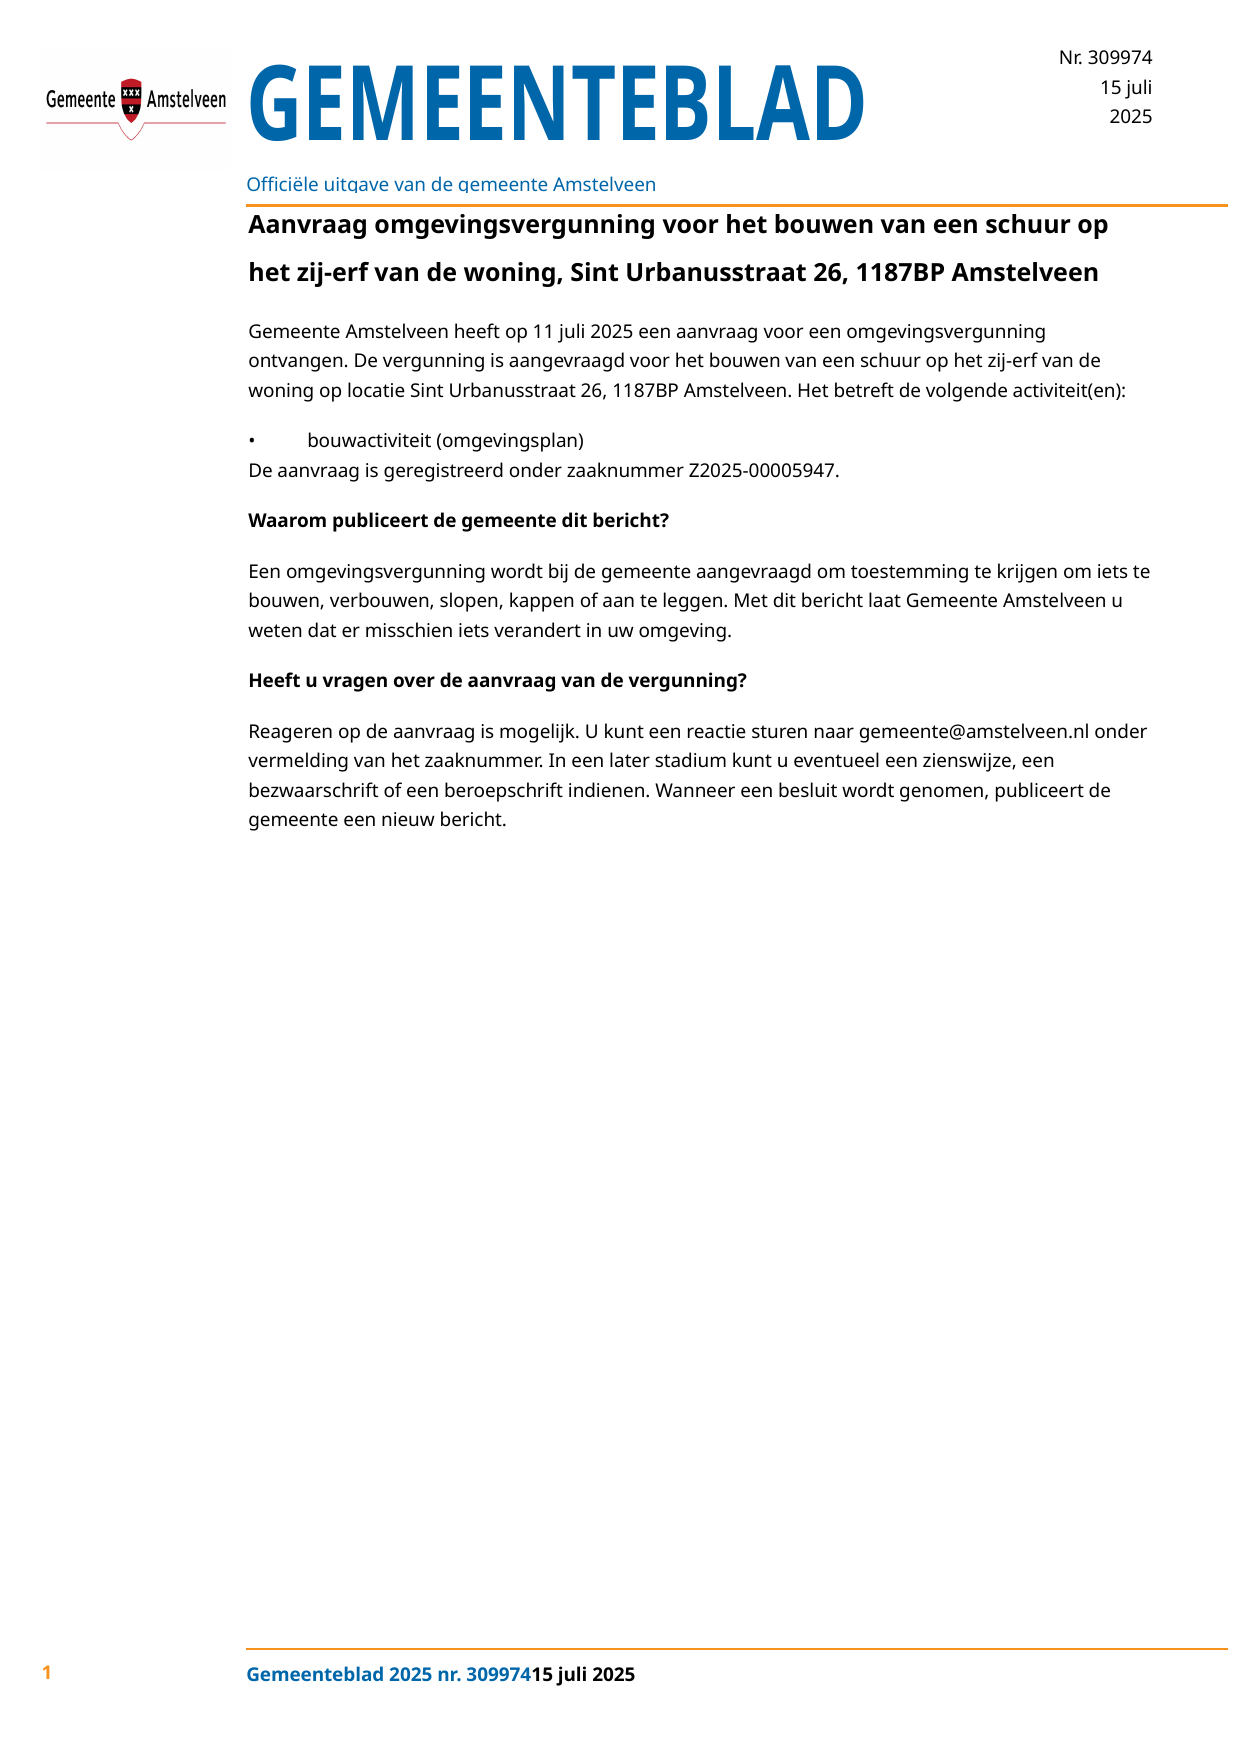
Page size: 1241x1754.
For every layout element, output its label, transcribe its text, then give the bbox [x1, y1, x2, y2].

text Waarom publiceert de gemeente dit bericht? [248, 507, 1152, 533]
text Aanvraag omgevingsvergunning voor het bouwen van een schuur op het zij-erf van de woning, Sint Urbanusstraat 26, 1187BP Amstelveen [248, 207, 1152, 288]
text Reageren op de aanvraag is mogelijk. U kunt een reactie sturen naar gemeente@amstelveen.nl onder vermelding van het zaaknummer. In een later stadium kunt u eventueel een zienswijze, een bezwaarschrift of een beroepschrift indienen. Wanneer een besluit wordt genomen, publiceert de gemeente een nieuw bericht. [248, 718, 1152, 832]
picture [41, 47, 231, 172]
text Een omgevingsvergunning wordt bij de gemeente aangevraagd om toestemming te krijgen om iets te bouwen, verbouwen, slopen, kappen of aan te leggen. Met dit bericht laat Gemeente Amstelveen u weten dat er misschien iets verandert in uw omgeving. [248, 558, 1152, 643]
list bouwactiviteit (omgevingsplan) [248, 427, 1152, 453]
text Gemeente Amstelveen heeft op 11 juli 2025 een aanvraag voor een omgevingsvergunning ontvangen. De vergunning is aangevraagd voor het bouwen van een schuur op het zij-erf van de woning op locatie Sint Urbanusstraat 26, 1187BP Amstelveen. Het betreft de volgende activiteit(en): [248, 318, 1152, 403]
text De aanvraag is geregistreerd onder zaaknummer Z2025-00005947. [248, 457, 1152, 483]
text Heeft u vragen over de aanvraag van de vergunning? [248, 667, 1152, 693]
